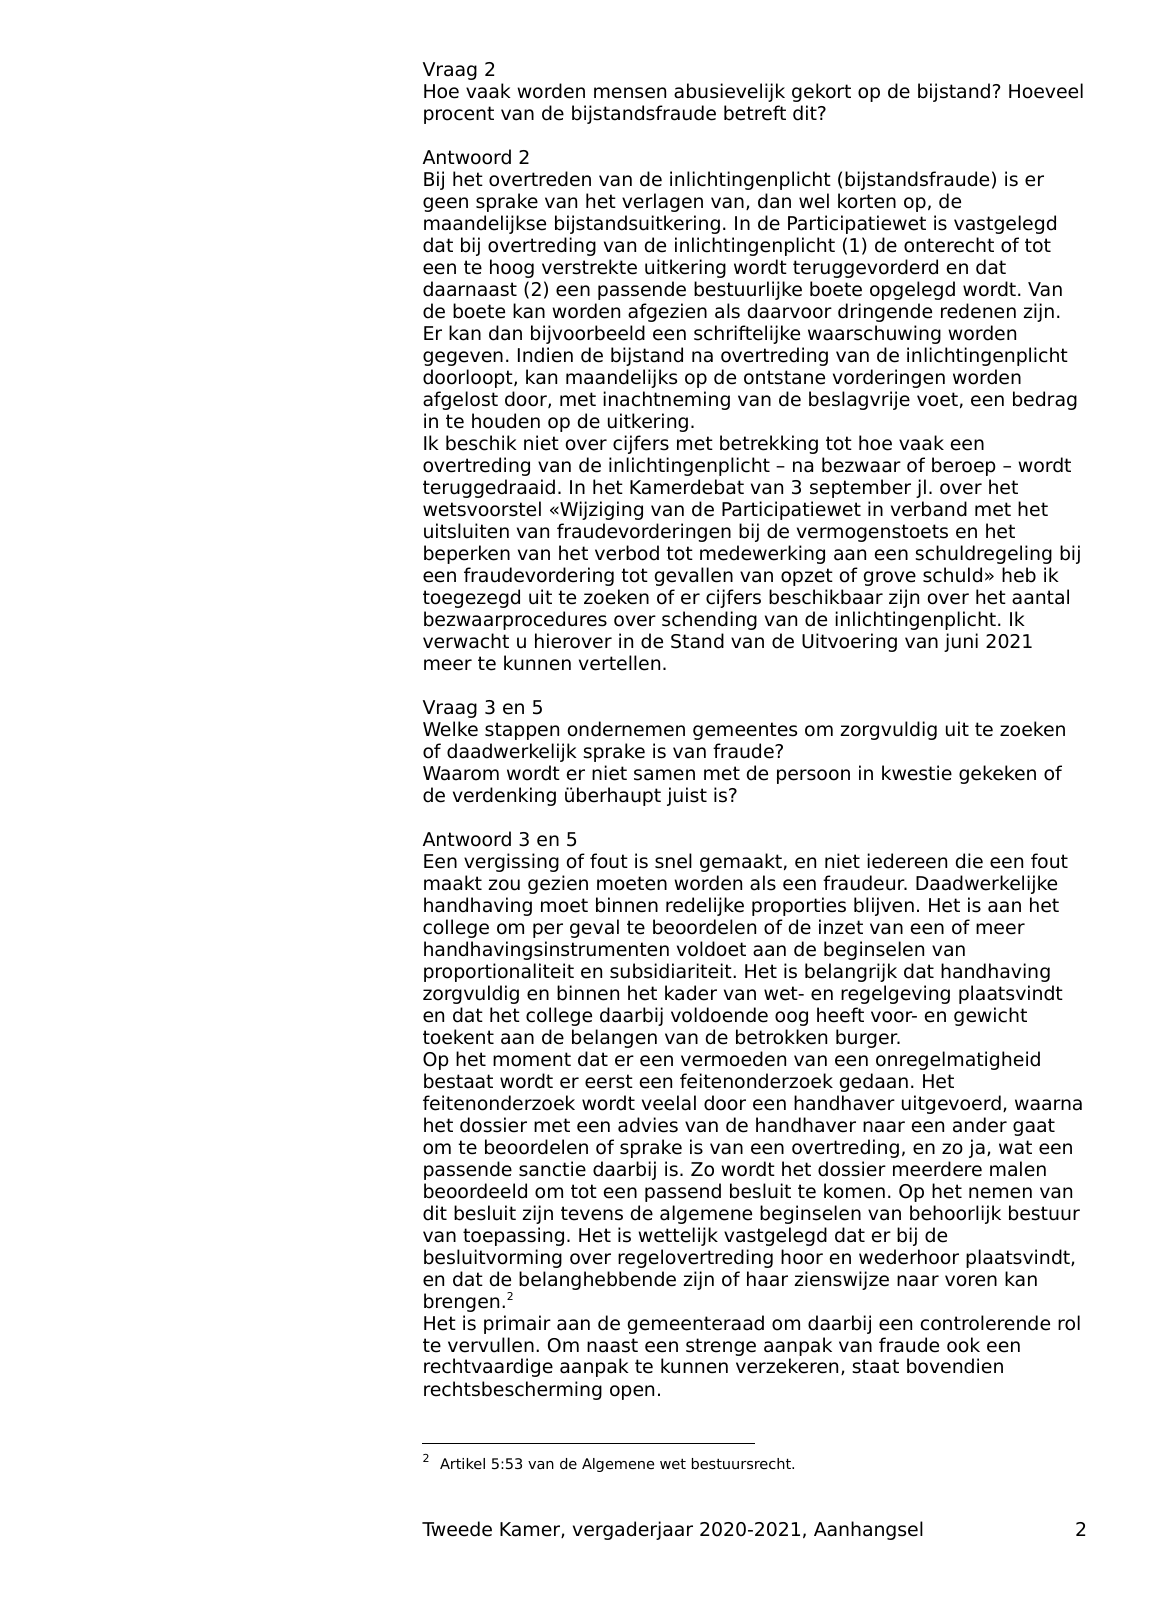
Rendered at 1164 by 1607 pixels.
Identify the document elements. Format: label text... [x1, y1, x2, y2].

text Op het moment dat er een vermoeden van een onregelmatigheid bestaat wordt er eerst een feitenonderzoek gedaan. Het feitenonderzoek wordt veelal door een handhaver uitgevoerd, waarna het dossier met een advies van de handhaver naar een ander gaat om te beoordelen of sprake is van een overtreding, en zo ja, wat een passende sanctie daarbij is. Zo wordt het dossier meerdere malen beoordeeld om tot een passend besluit te komen. Op het nemen van dit besluit zijn tevens de algemene beginselen van behoorlijk bestuur van toepassing. Het is wettelijk vastgelegd dat er bij de besluitvorming over regelovertreding hoor en wederhoor plaatsvindt, en dat de belanghebbende zijn of haar zienswijze naar voren kan brengen. [422, 1049, 1087, 1312]
text Antwoord 2 [422, 147, 1087, 169]
text Ik beschik niet over cijfers met betrekking tot hoe vaak een overtreding van de inlichtingenplicht – na bezwaar of beroep – wordt teruggedraaid. In het Kamerdebat van 3 september jl. over het wetsvoorstel «Wijziging van de Participatiewet in verband met het uitsluiten van fraudevorderingen bij de vermogenstoets en het beperken van het verbod tot medewerking aan een schuldregeling bij een fraudevordering tot gevallen van opzet of grove schuld» heb ik toegezegd uit te zoeken of er cijfers beschikbaar zijn over het aantal bezwaarprocedures over schending van de inlichtingenplicht. Ik verwacht u hierover in de Stand van de Uitvoering van juni 2021 meer te kunnen vertellen. [422, 433, 1087, 675]
text Waarom wordt er niet samen met de persoon in kwestie gekeken of de verdenking überhaupt juist is? [422, 763, 1087, 807]
text Hoe vaak worden mensen abusievelijk gekort op de bijstand? Hoeveel procent van de bijstandsfraude betreft dit? [422, 81, 1087, 125]
text Een vergissing of fout is snel gemaakt, en niet iedereen die een fout maakt zou gezien moeten worden als een fraudeur. Daadwerkelijke handhaving moet binnen redelijke proporties blijven. Het is aan het college om per geval te beoordelen of de inzet van een of meer handhavingsinstrumenten voldoet aan de beginselen van proportionaliteit en subsidiariteit. Het is belangrijk dat handhaving zorgvuldig en binnen het kader van wet- en regelgeving plaatsvindt en dat het college daarbij voldoende oog heeft voor- en gewicht toekent aan de belangen van de betrokken burger. [422, 851, 1087, 1049]
text Welke stappen ondernemen gemeentes om zorgvuldig uit te zoeken of daadwerkelijk sprake is van fraude? [422, 719, 1087, 763]
text Artikel 5:53 van de Algemene wet bestuursrecht. [422, 1452, 1087, 1474]
text Bij het overtreden van de inlichtingenplicht (bijstandsfraude) is er geen sprake van het verlagen van, dan wel korten op, de maandelijkse bijstandsuitkering. In de Participatiewet is vastgelegd dat bij overtreding van de inlichtingenplicht (1) de onterecht of tot een te hoog verstrekte uitkering wordt teruggevorderd en dat daarnaast (2) een passende bestuurlijke boete opgelegd wordt. Van de boete kan worden afgezien als daarvoor dringende redenen zijn. Er kan dan bijvoorbeeld een schriftelijke waarschuwing worden gegeven. Indien de bijstand na overtreding van de inlichtingenplicht doorloopt, kan maandelijks op de ontstane vorderingen worden afgelost door, met inachtneming van de beslagvrije voet, een bedrag in te houden op de uitkering. [422, 169, 1087, 433]
text Antwoord 3 en 5 [422, 829, 1087, 851]
text Vraag 3 en 5 [422, 697, 1087, 719]
text Het is primair aan de gemeenteraad om daarbij een controlerende rol te vervullen. Om naast een strenge aanpak van fraude ook een rechtvaardige aanpak te kunnen verzekeren, staat bovendien rechtsbescherming open. [422, 1312, 1087, 1400]
text Vraag 2 [422, 59, 1087, 81]
